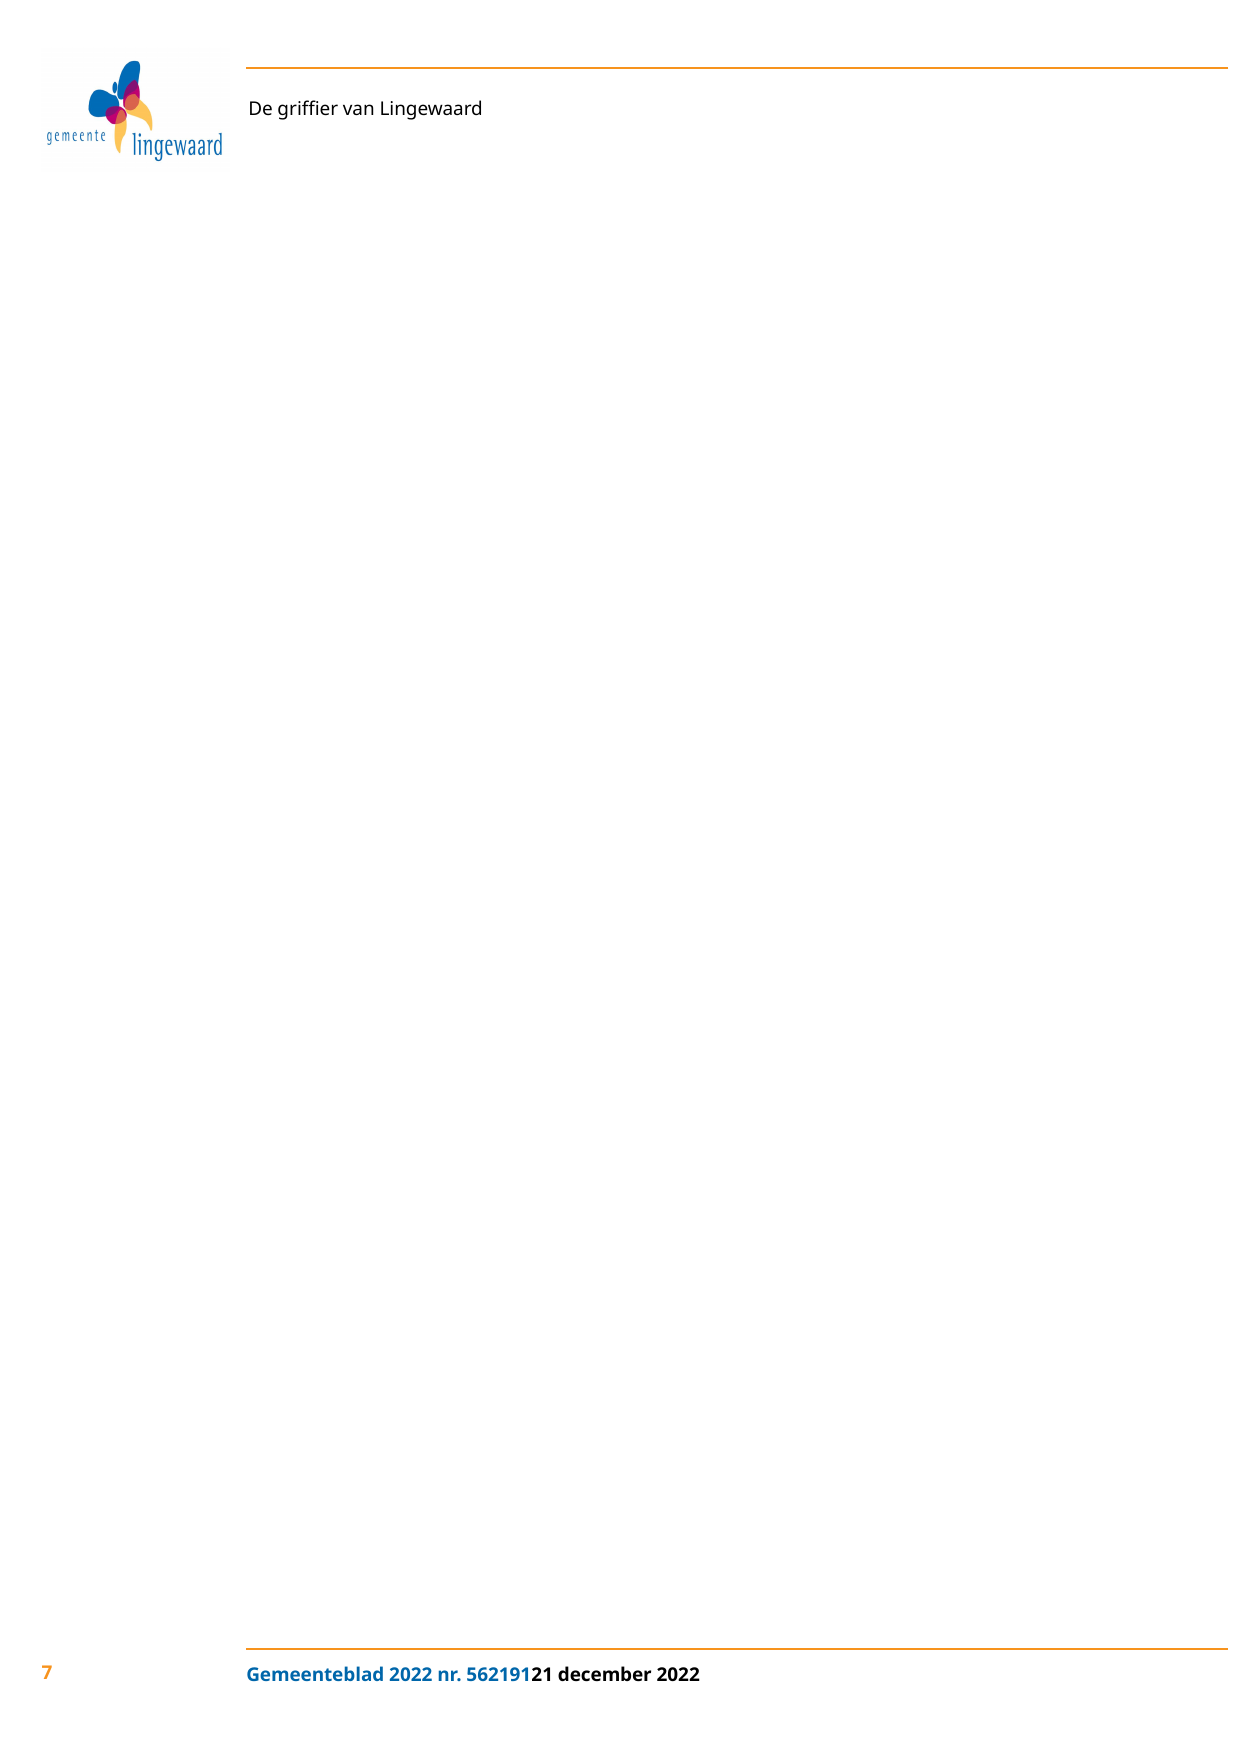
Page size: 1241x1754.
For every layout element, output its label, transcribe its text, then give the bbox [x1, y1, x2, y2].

text De griffier van Lingewaard [248, 95, 1152, 121]
picture [41, 47, 231, 172]
